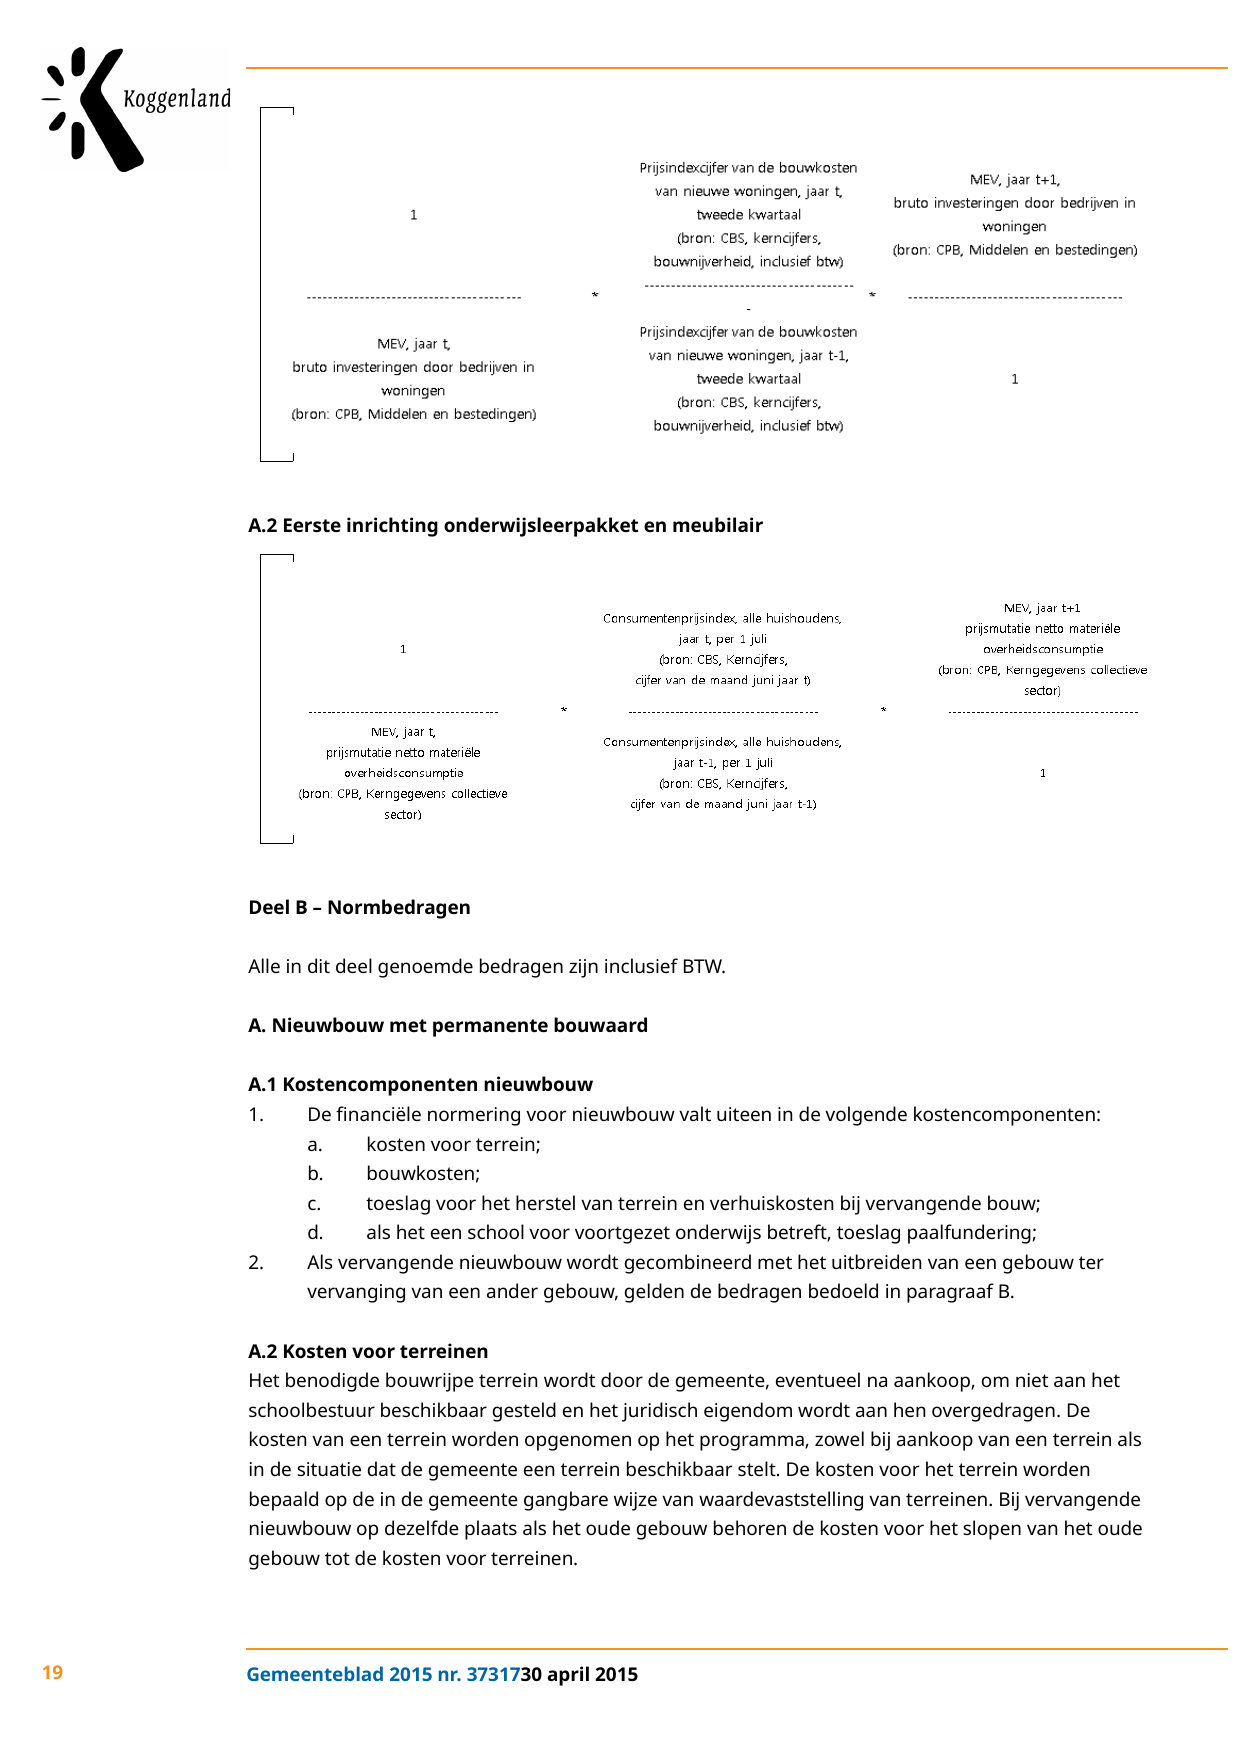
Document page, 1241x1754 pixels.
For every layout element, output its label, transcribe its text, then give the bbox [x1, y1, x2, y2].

list toeslag voor het herstel van terrein en verhuiskosten bij vervangende bouw; [307, 1190, 1152, 1216]
list bouwkosten; [307, 1160, 1152, 1186]
text Deel B – Normbedragen [248, 894, 1152, 920]
picture [268, 562, 1155, 835]
list als het een school voor voortgezet onderwijs betreft, toeslag paalfundering; [307, 1219, 1152, 1245]
list Als vervangende nieuwbouw wordt gecombineerd met het uitbreiden van een gebouw ter vervanging van een ander gebouw, gelden de bedragen bedoeld in paragraaf B. [248, 1249, 1152, 1304]
text A. Nieuwbouw met permanente bouwaard [248, 1012, 1152, 1038]
text A.2 Kosten voor terreinen [248, 1338, 1152, 1363]
text Alle in dit deel genoemde bedragen zijn inclusief BTW. [248, 953, 1152, 979]
text A.1 Kostencomponenten nieuwbouw [248, 1072, 1152, 1097]
list De financiële normering voor nieuwbouw valt uiteen in de volgende kostencomponenten: [248, 1101, 1152, 1127]
picture [268, 115, 1155, 453]
text A.2 Eerste inrichting onderwijsleerpakket en meubilair [248, 512, 1152, 538]
picture [41, 47, 231, 172]
text Het benodigde bouwrijpe terrein wordt door de gemeente, eventueel na aankoop, om niet aan het schoolbestuur beschikbaar gesteld en het juridisch eigendom wordt aan hen overgedragen. De kosten van een terrein worden opgenomen op het programma, zowel bij aankoop van een terrein als in de situatie dat de gemeente een terrein beschikbaar stelt. De kosten voor het terrein worden bepaald op de in de gemeente gangbare wijze van waardevaststelling van terreinen. Bij vervangende nieuwbouw op dezelfde plaats als het oude gebouw behoren de kosten voor het slopen van het oude gebouw tot de kosten voor terreinen. [248, 1367, 1152, 1571]
list kosten voor terrein; [307, 1131, 1152, 1156]
